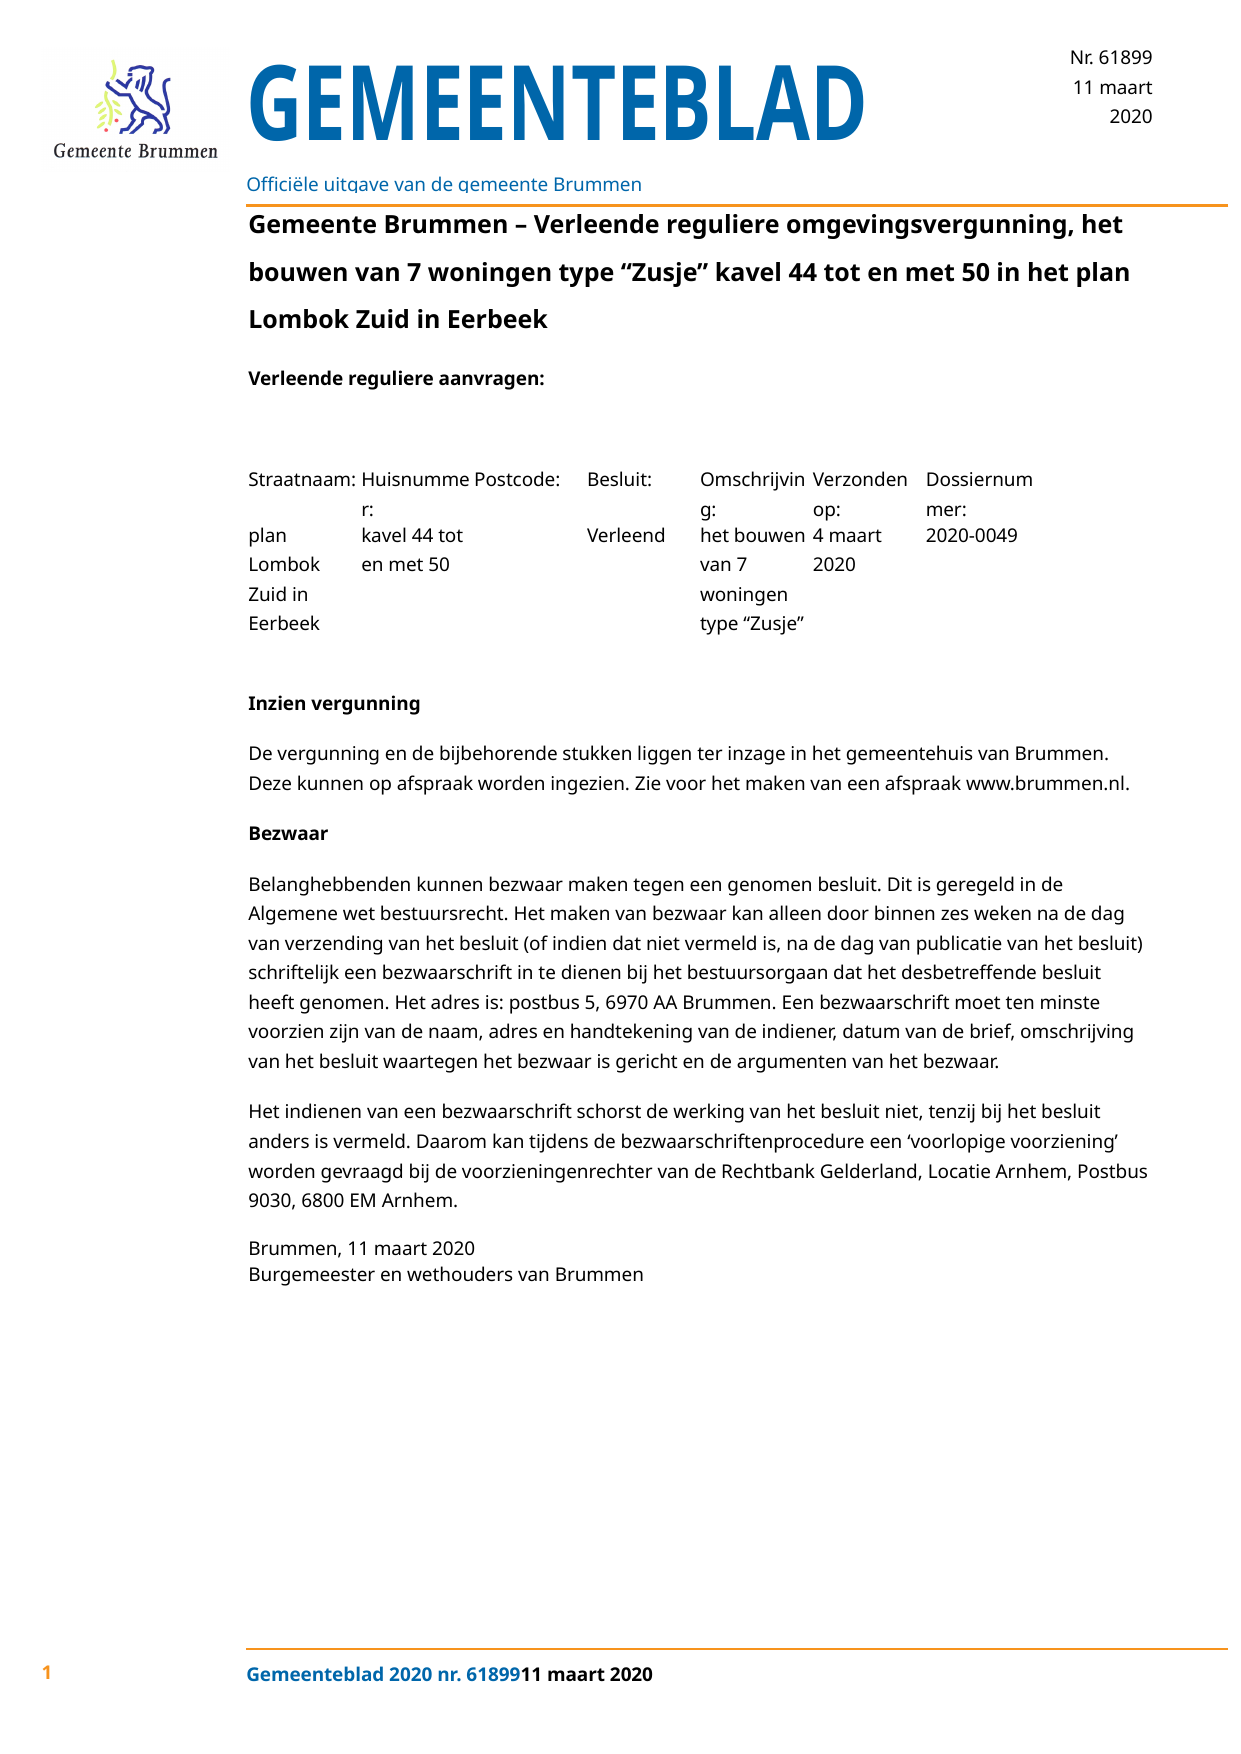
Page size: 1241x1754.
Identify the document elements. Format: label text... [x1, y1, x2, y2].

table_header Dossiernummer: [926, 466, 1038, 522]
table_cell het bouwen van 7 woningen type “Zusje” [700, 522, 813, 636]
table_header Omschrijving: [700, 466, 813, 522]
table_header Straatnaam: [248, 466, 361, 522]
table_header [1039, 466, 1152, 522]
text Brummen, 11 maart 2020 [248, 1235, 1152, 1261]
table_header Verzonden op: [813, 466, 926, 522]
table_cell plan Lombok Zuid in Eerbeek [248, 522, 361, 636]
text Burgemeester en wethouders van Brummen [248, 1261, 1152, 1287]
table_cell [474, 522, 587, 636]
picture [41, 47, 231, 172]
text Bezwaar [248, 820, 1152, 846]
text Verleende reguliere aanvragen: [248, 366, 1152, 391]
table_header Besluit: [587, 466, 700, 522]
table_cell kavel 44 tot en met 50 [361, 522, 474, 636]
table_cell 2020-0049 [926, 522, 1038, 636]
table_cell 4 maart 2020 [813, 522, 926, 636]
table_header Huisnummer: [361, 466, 474, 522]
text De vergunning en de bijbehorende stukken liggen ter inzage in het gemeentehuis van Brummen. Deze kunnen op afspraak worden ingezien. Zie voor het maken van een afspraak www.brummen.nl. [248, 740, 1152, 796]
table_cell [1039, 522, 1152, 636]
table_header Postcode: [474, 466, 587, 522]
text Gemeente Brummen – Verleende reguliere omgevingsvergunning, het bouwen van 7 woningen type “Zusje” kavel 44 tot en met 50 in het plan Lombok Zuid in Eerbeek [248, 207, 1152, 336]
table_cell Verleend [587, 522, 700, 636]
text Belanghebbenden kunnen bezwaar maken tegen een genomen besluit. Dit is geregeld in de Algemene wet bestuursrecht. Het maken van bezwaar kan alleen door binnen zes weken na de dag van verzending van het besluit (of indien dat niet vermeld is, na de dag van publicatie van het besluit) schriftelijk een bezwaarschrift in te dienen bij het bestuursorgaan dat het desbetreffende besluit heeft genomen. Het adres is: postbus 5, 6970 AA Brummen. Een bezwaarschrift moet ten minste voorzien zijn van de naam, adres en handtekening van de indiener, datum van de brief, omschrijving van het besluit waartegen het bezwaar is gericht en de argumenten van het bezwaar. [248, 871, 1152, 1074]
text Het indienen van een bezwaarschrift schorst de werking van het besluit niet, tenzij bij het besluit anders is vermeld. Daarom kan tijdens de bezwaarschriftenprocedure een ‘voorlopige voorziening’ worden gevraagd bij de voorzieningenrechter van de Rechtbank Gelderland, Locatie Arnhem, Postbus 9030, 6800 EM Arnhem. [248, 1099, 1152, 1213]
text Inzien vergunning [248, 690, 1152, 716]
